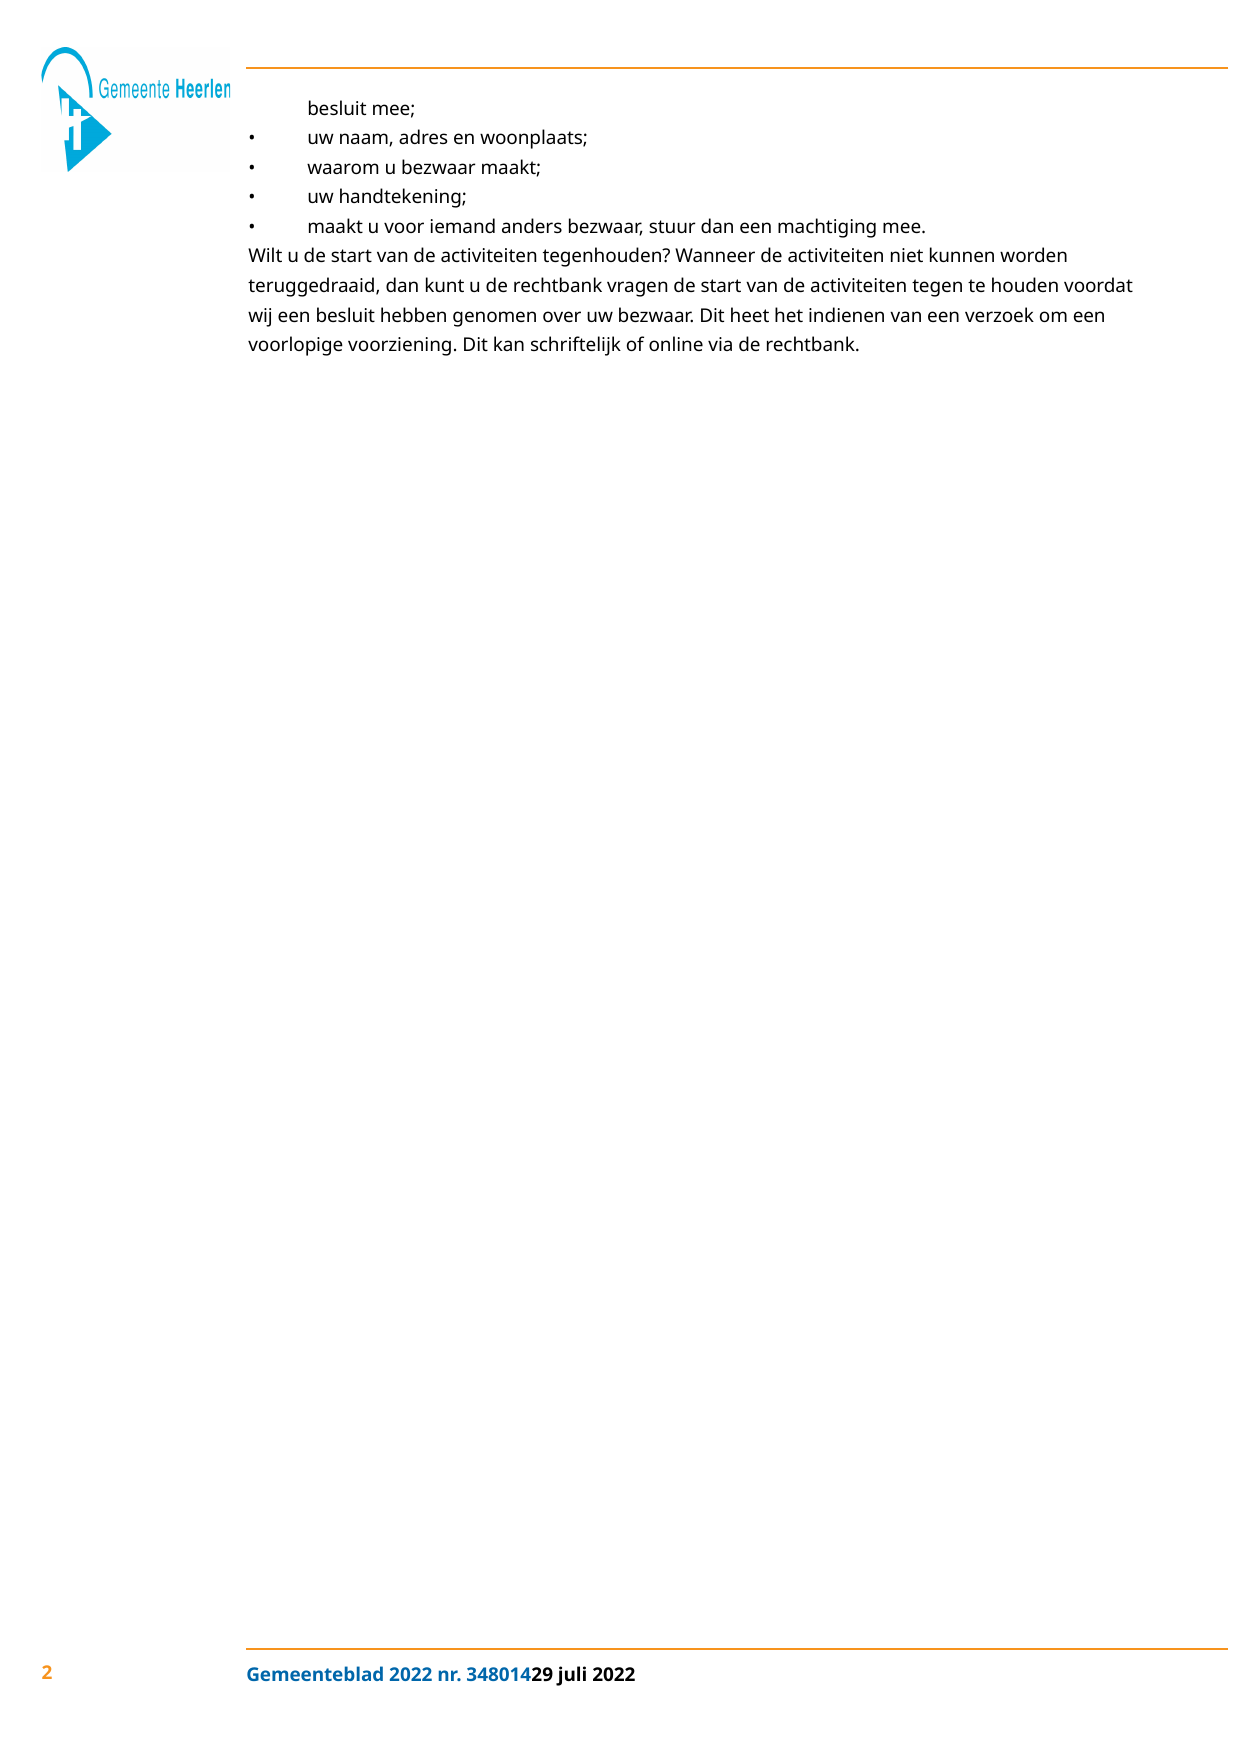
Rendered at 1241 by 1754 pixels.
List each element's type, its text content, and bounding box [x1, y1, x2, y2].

list uw handtekening; [248, 183, 1152, 209]
list maakt u voor iemand anders bezwaar, stuur dan een machtiging mee. [248, 213, 1152, 239]
text Wilt u de start van de activiteiten tegenhouden? Wanneer de activiteiten niet kunnen worden teruggedraaid, dan kunt u de rechtbank vragen de start van de activiteiten tegen te houden voordat wij een besluit hebben genomen over uw bezwaar. Dit heet het indienen van een verzoek om een voorlopige voorziening. Dit kan schriftelijk of online via de rechtbank. [248, 243, 1152, 357]
list besluit mee; [248, 95, 1152, 121]
picture [41, 47, 59, 70]
list waarom u bezwaar maakt; [248, 154, 1152, 180]
picture [41, 47, 231, 172]
list uw naam, adres en woonplaats; [248, 124, 1152, 150]
